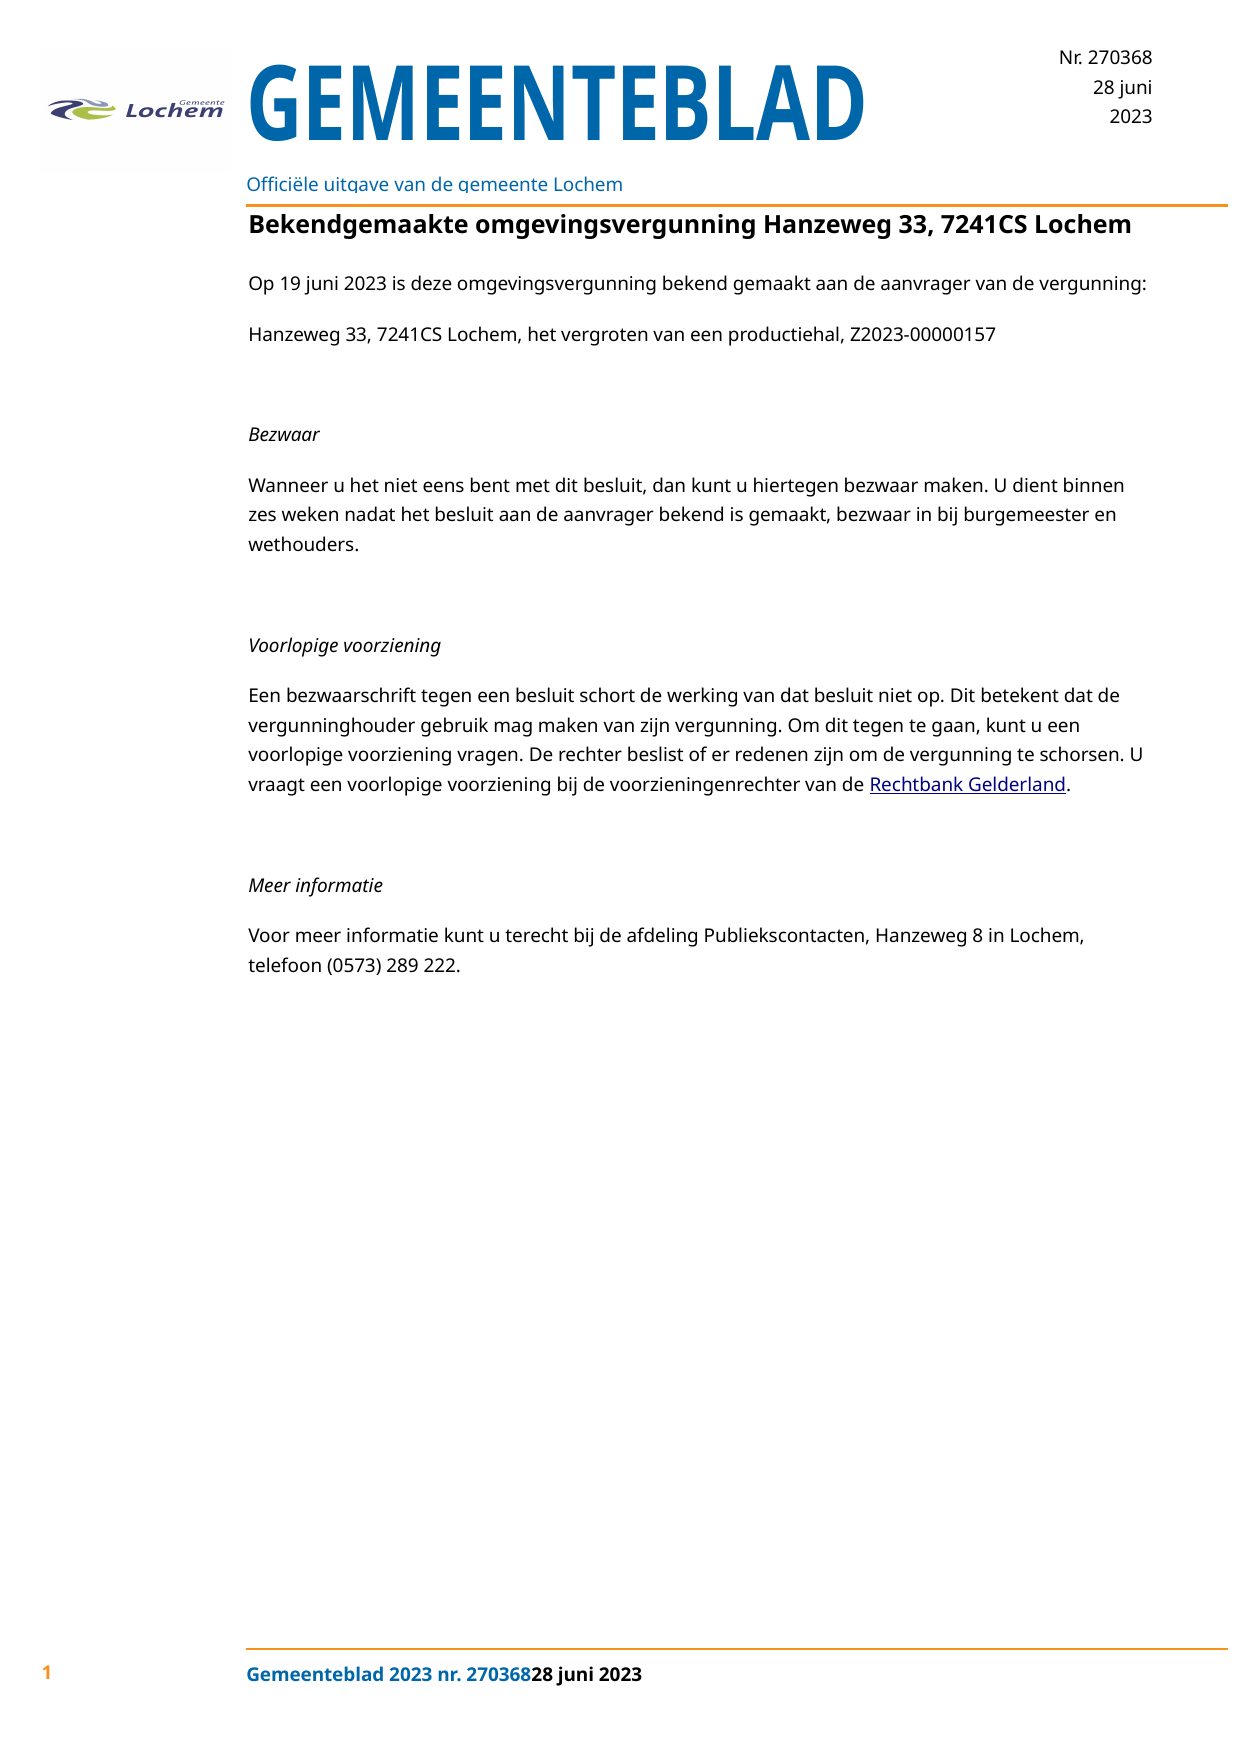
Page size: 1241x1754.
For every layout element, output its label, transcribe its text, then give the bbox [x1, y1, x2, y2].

picture [41, 47, 231, 172]
text Voorlopige voorziening [248, 632, 1152, 658]
text Bekendgemaakte omgevingsvergunning Hanzeweg 33, 7241CS Lochem [248, 207, 1152, 241]
text Wanneer u het niet eens bent met dit besluit, dan kunt u hiertegen bezwaar maken. U dient binnen zes weken nadat het besluit aan de aanvrager bekend is gemaakt, bezwaar in bij burgemeester en wethouders. [248, 472, 1152, 557]
text Hanzeweg 33, 7241CS Lochem, het vergroten van een productiehal, Z2023-00000157 [248, 321, 1152, 346]
text Meer informatie [248, 872, 1152, 898]
text Bezwaar [248, 422, 1152, 447]
text Voor meer informatie kunt u terecht bij de afdeling Publiekscontacten, Hanzeweg 8 in Lochem, telefoon (0573) 289 222. [248, 922, 1152, 978]
text Op 19 juni 2023 is deze omgevingsvergunning bekend gemaakt aan de aanvrager van de vergunning: [248, 270, 1152, 296]
text Een bezwaarschrift tegen een besluit schort de werking van dat besluit niet op. Dit betekent dat de vergunninghouder gebruik mag maken van zijn vergunning. Om dit tegen te gaan, kunt u een voorlopige voorziening vragen. De rechter beslist of er redenen zijn om de vergunning te schorsen. U vraagt een voorlopige voorziening bij de voorzieningenrechter van de Rechtbank Gelderland. [248, 682, 1152, 797]
